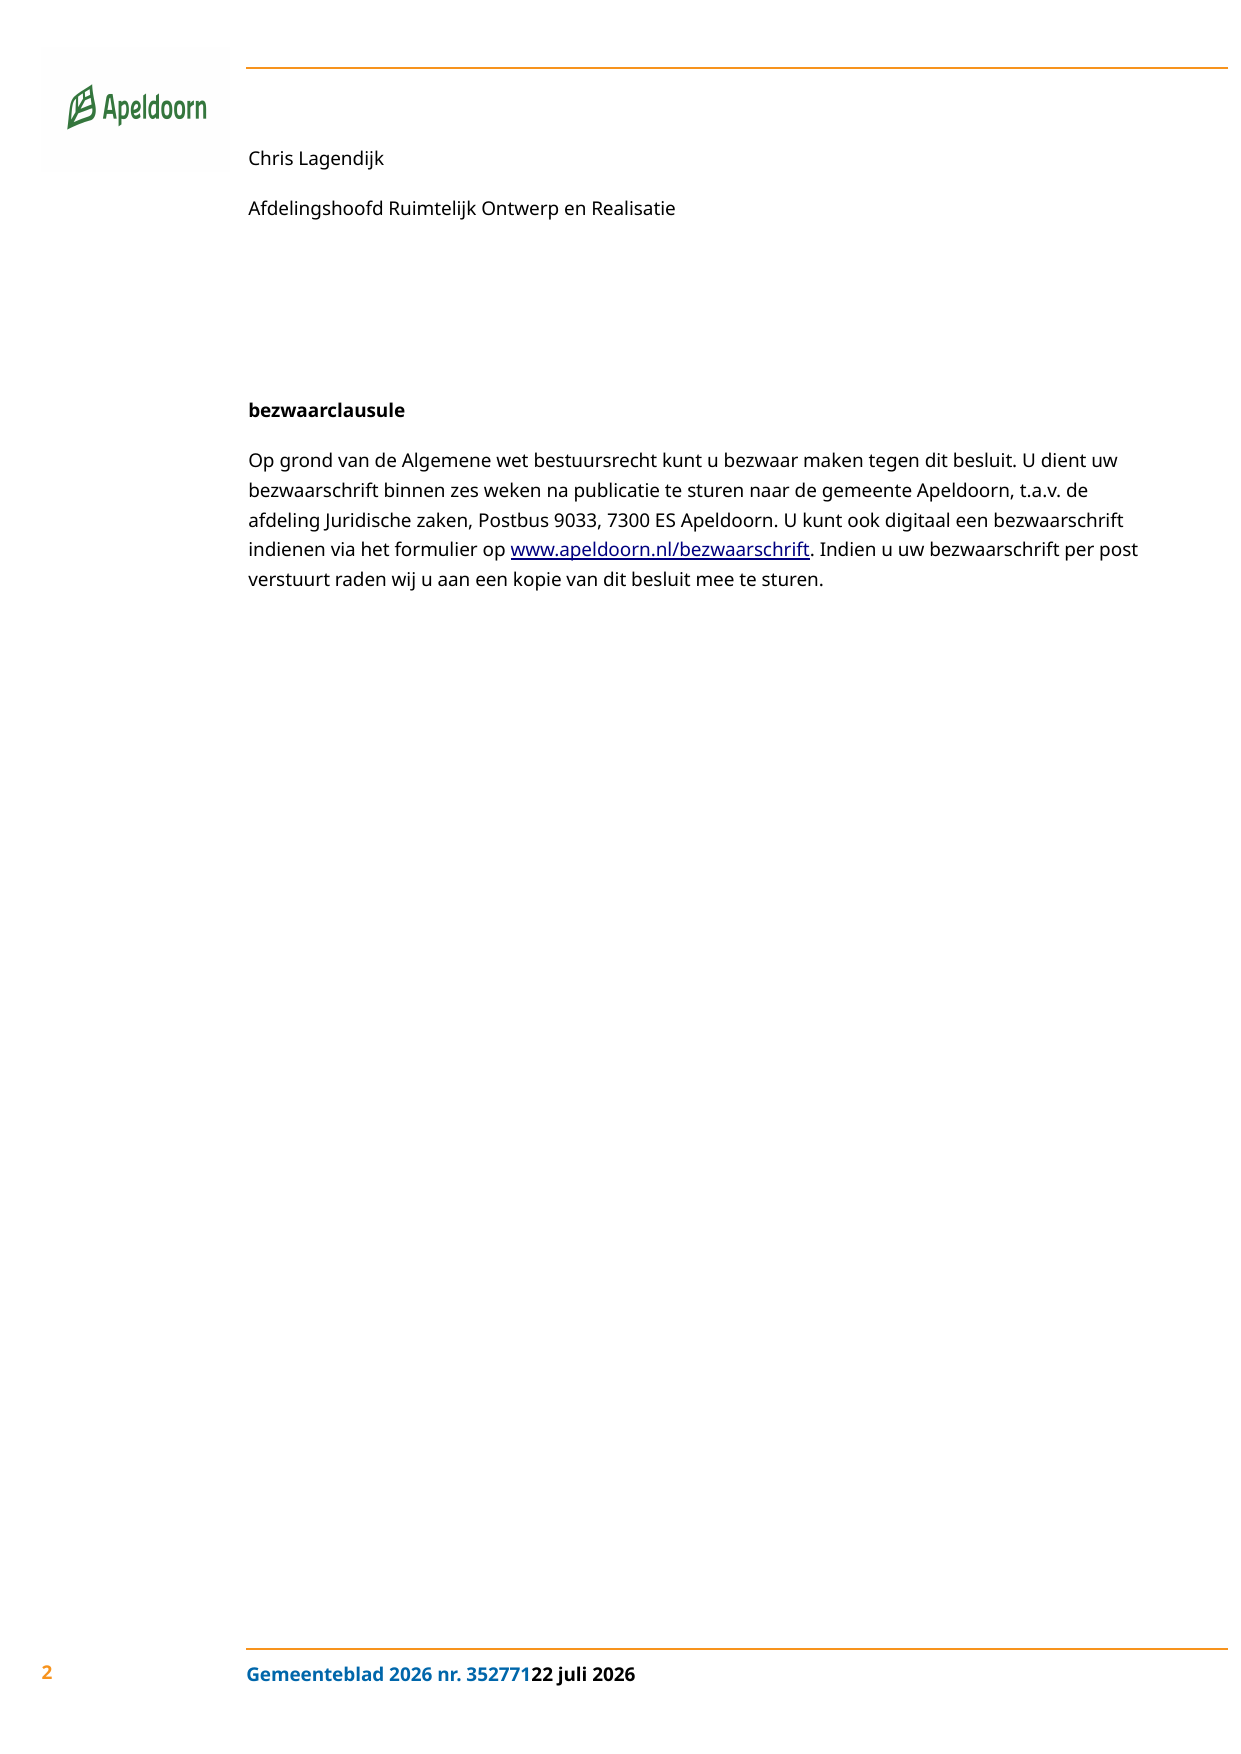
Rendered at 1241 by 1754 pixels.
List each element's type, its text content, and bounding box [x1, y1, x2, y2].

text Op grond van de Algemene wet bestuursrecht kunt u bezwaar maken tegen dit besluit. U dient uw bezwaarschrift binnen zes weken na publicatie te sturen naar de gemeente Apeldoorn, t.a.v. de afdeling Juridische zaken, Postbus 9033, 7300 ES Apeldoorn. U kunt ook digitaal een bezwaarschrift indienen via het formulier op www.apeldoorn.nl/bezwaarschrift. Indien u uw bezwaarschrift per post verstuurt raden wij u aan een kopie van dit besluit mee te sturen. [248, 448, 1152, 592]
picture [41, 47, 231, 172]
text bezwaarclausule [248, 397, 1152, 423]
text Chris Lagendijk [248, 145, 1152, 171]
text Afdelingshoofd Ruimtelijk Ontwerp en Realisatie [248, 196, 1152, 221]
